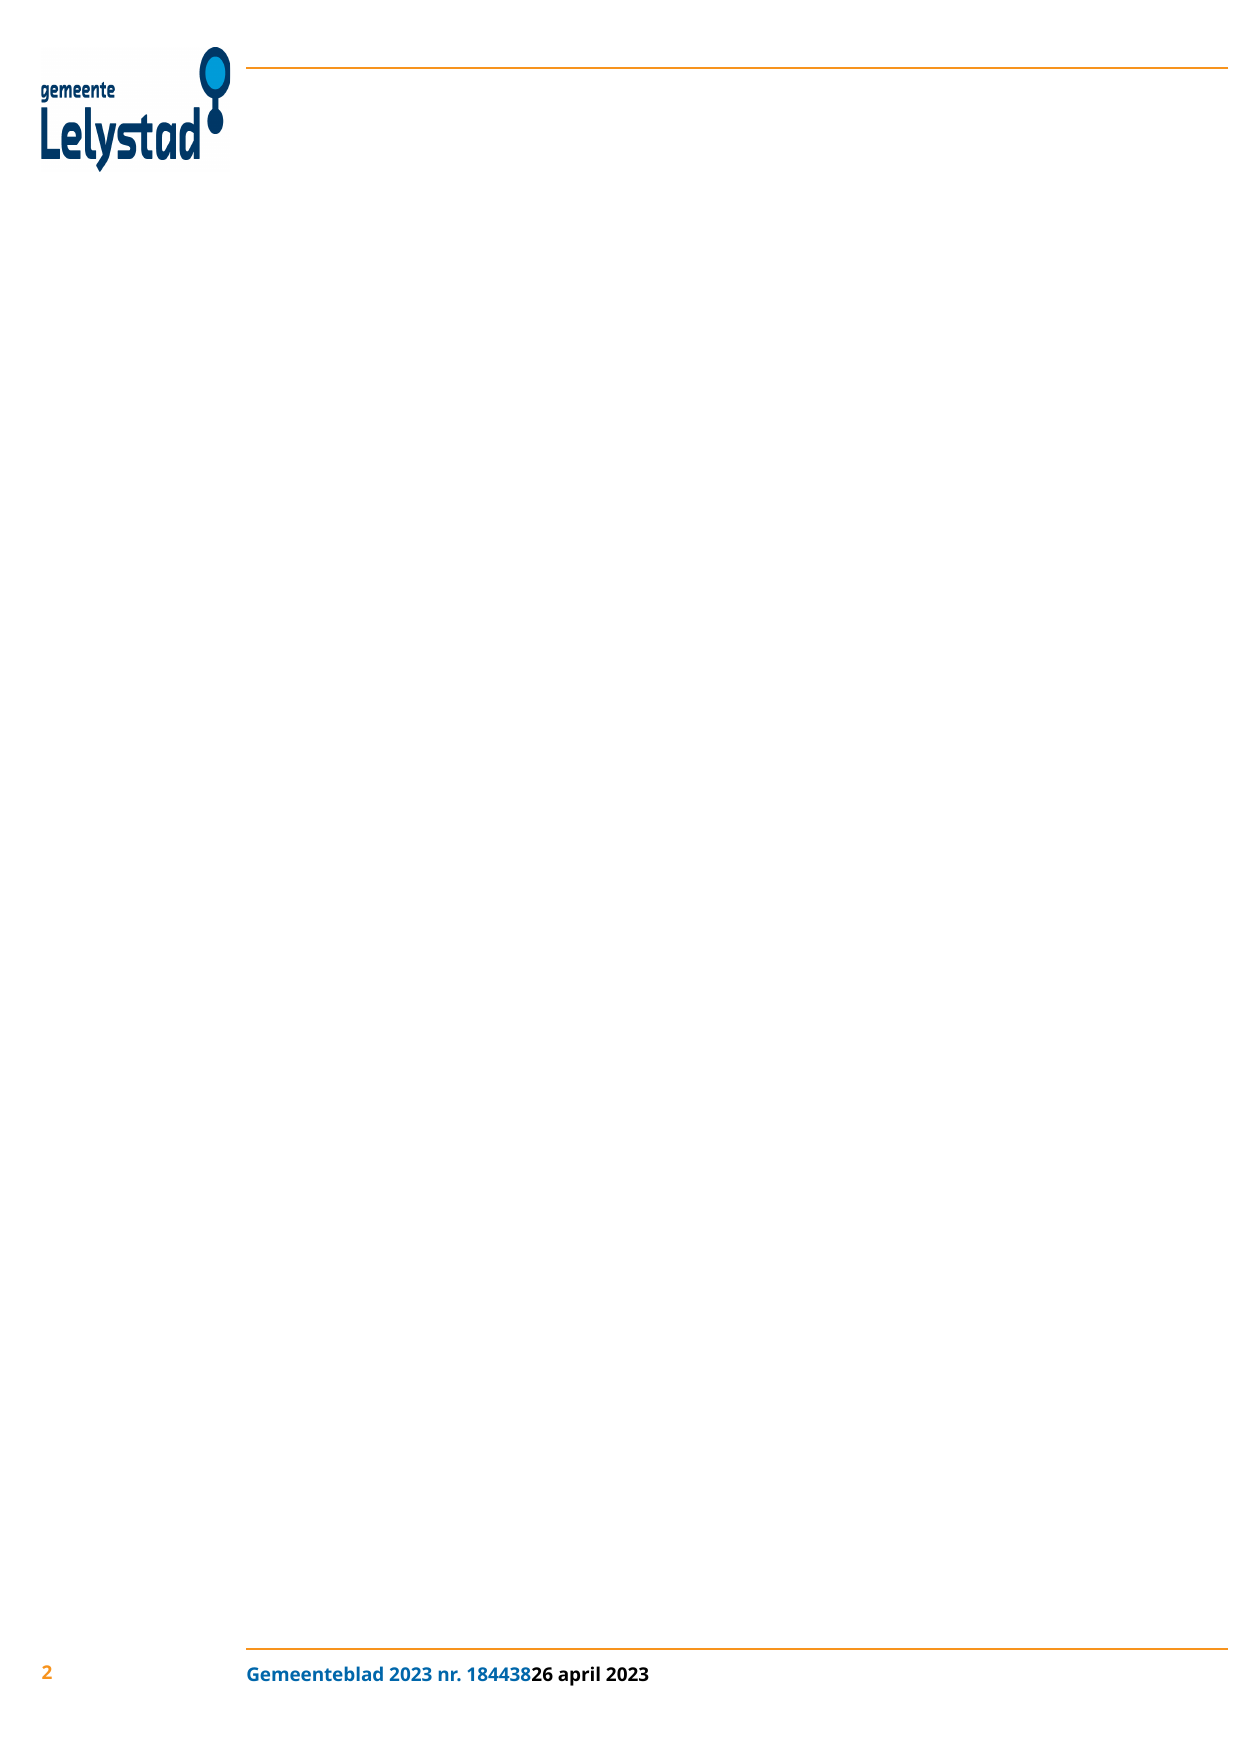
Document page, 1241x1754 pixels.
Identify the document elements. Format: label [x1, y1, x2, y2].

picture [41, 47, 231, 172]
